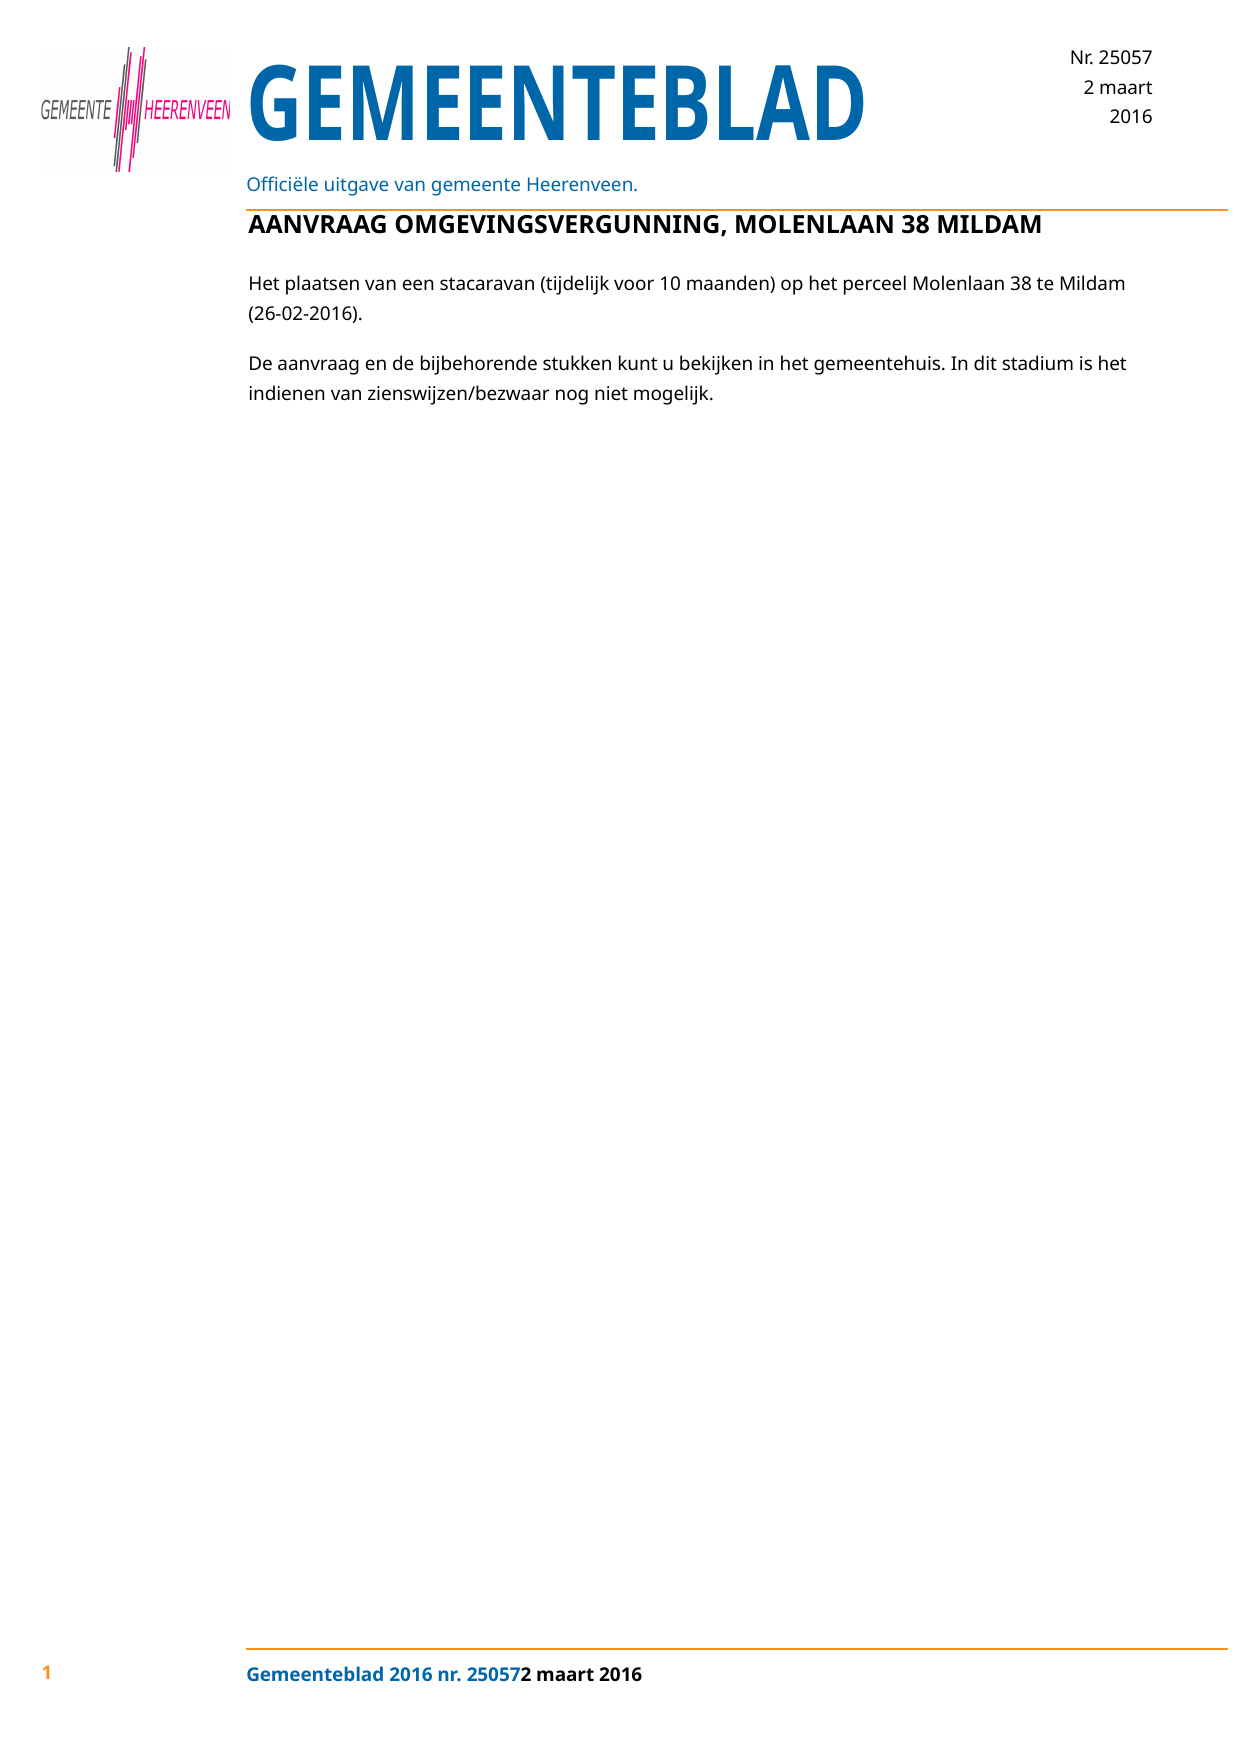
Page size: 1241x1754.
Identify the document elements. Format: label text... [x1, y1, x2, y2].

text De aanvraag en de bijbehorende stukken kunt u bekijken in het gemeentehuis. In dit stadium is het indienen van zienswijzen/bezwaar nog niet mogelijk. [248, 350, 1152, 406]
picture [41, 47, 231, 172]
text AANVRAAG OMGEVINGSVERGUNNING, MOLENLAAN 38 MILDAM [248, 211, 1152, 241]
text Het plaatsen van een stacaravan (tijdelijk voor 10 maanden) op het perceel Molenlaan 38 te Mildam (26-02-2016). [248, 270, 1152, 326]
